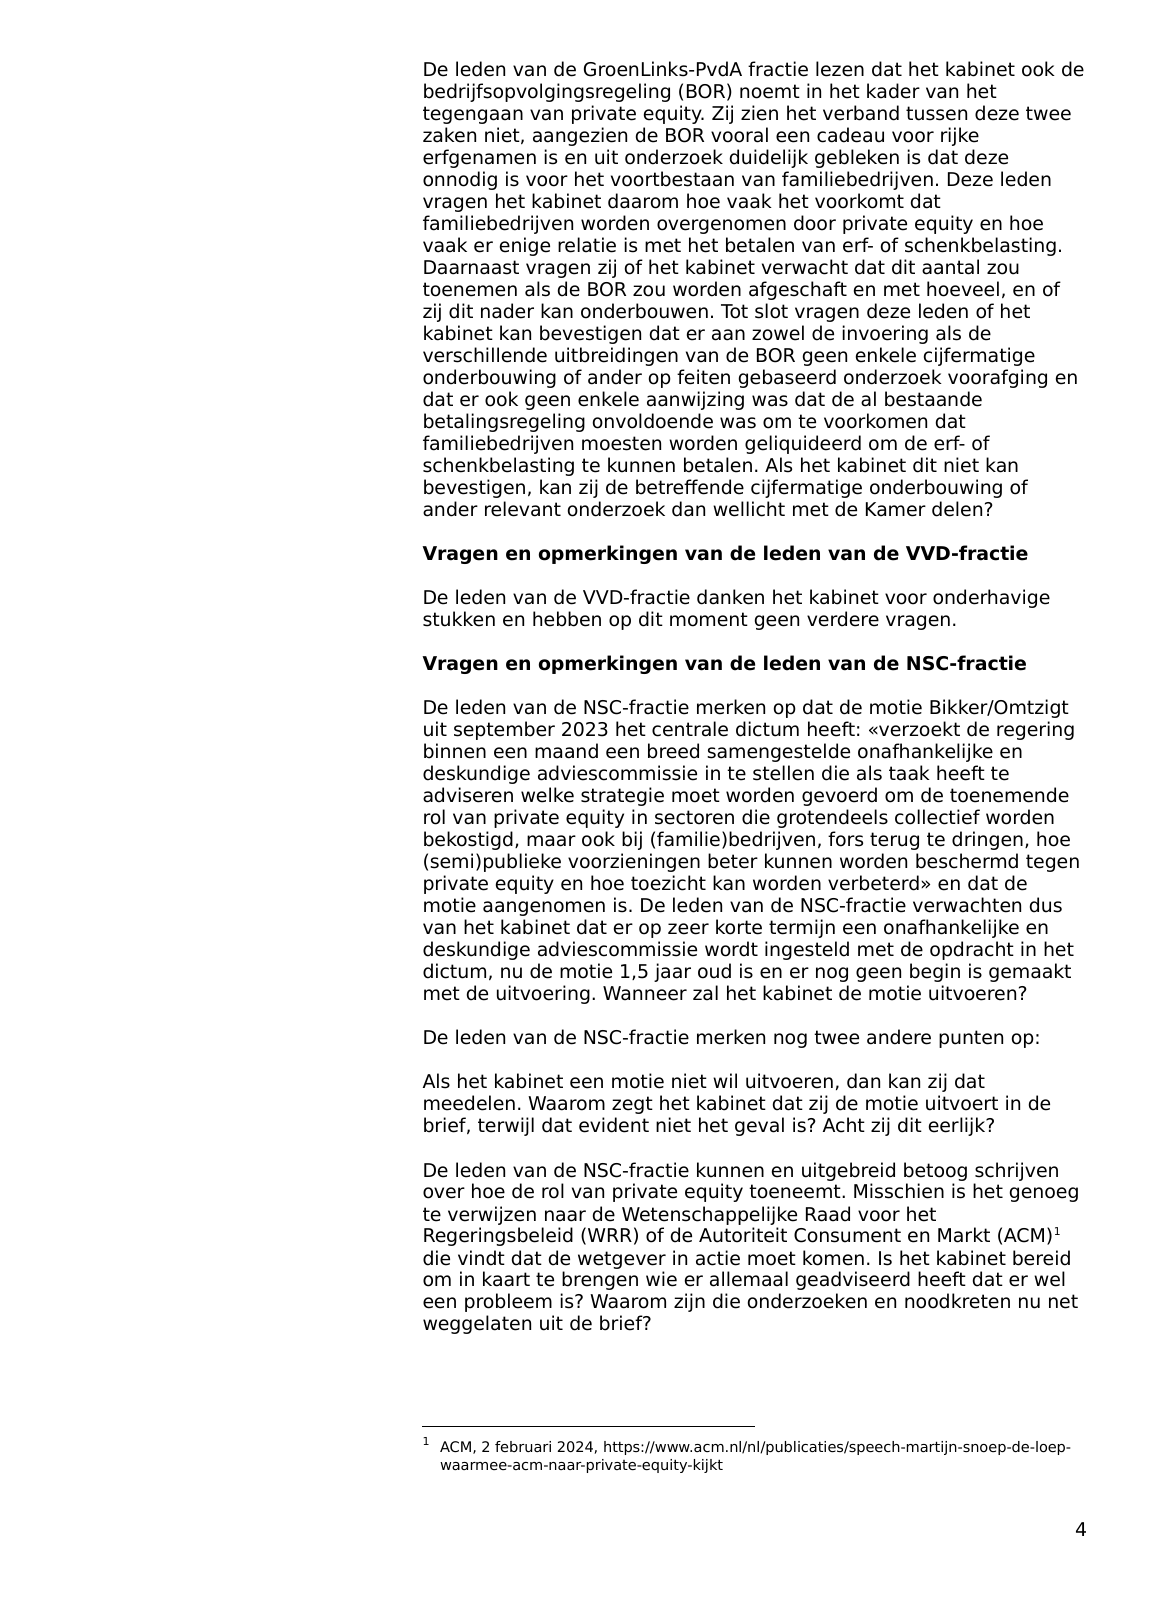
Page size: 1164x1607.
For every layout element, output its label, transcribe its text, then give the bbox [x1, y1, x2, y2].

subtitle Vragen en opmerkingen van de leden van de VVD-fractie [422, 543, 1087, 565]
text De leden van de NSC-fractie kunnen en uitgebreid betoog schrijven over hoe de rol van private equity toeneemt. Misschien is het genoeg te verwijzen naar de Wetenschappelijke Raad voor het Regeringsbeleid (WRR) of de Autoriteit Consument en Markt (ACM) die vindt dat de wetgever in actie moet komen. Is het kabinet bereid om in kaart te brengen wie er allemaal geadviseerd heeft dat er wel een probleem is? Waarom zijn die onderzoeken en noodkreten nu net weggelaten uit de brief? [422, 1159, 1087, 1335]
text Als het kabinet een motie niet wil uitvoeren, dan kan zij dat meedelen. Waarom zegt het kabinet dat zij de motie uitvoert in de brief, terwijl dat evident niet het geval is? Acht zij dit eerlijk? [422, 1071, 1087, 1137]
text De leden van de NSC-fractie merken nog twee andere punten op: [422, 1027, 1087, 1049]
text ACM, 2 februari 2024, https://www.acm.nl/nl/publicaties/speech-martijn-snoep-de-loep-waarmee-acm-naar-private-equity-kijkt [422, 1435, 1087, 1474]
text De leden van de GroenLinks-PvdA fractie lezen dat het kabinet ook de bedrijfsopvolgingsregeling (BOR) noemt in het kader van het tegengaan van private equity. Zij zien het verband tussen deze twee zaken niet, aangezien de BOR vooral een cadeau voor rijke erfgenamen is en uit onderzoek duidelijk gebleken is dat deze onnodig is voor het voortbestaan van familiebedrijven. Deze leden vragen het kabinet daarom hoe vaak het voorkomt dat familiebedrijven worden overgenomen door private equity en hoe vaak er enige relatie is met het betalen van erf- of schenkbelasting. Daarnaast vragen zij of het kabinet verwacht dat dit aantal zou toenemen als de BOR zou worden afgeschaft en met hoeveel, en of zij dit nader kan onderbouwen. Tot slot vragen deze leden of het kabinet kan bevestigen dat er aan zowel de invoering als de verschillende uitbreidingen van de BOR geen enkele cijfermatige onderbouwing of ander op feiten gebaseerd onderzoek voorafging en dat er ook geen enkele aanwijzing was dat de al bestaande betalingsregeling onvoldoende was om te voorkomen dat familiebedrijven moesten worden geliquideerd om de erf- of schenkbelasting te kunnen betalen. Als het kabinet dit niet kan bevestigen, kan zij de betreffende cijfermatige onderbouwing of ander relevant onderzoek dan wellicht met de Kamer delen? [422, 59, 1087, 521]
subtitle Vragen en opmerkingen van de leden van de NSC-fractie [422, 653, 1087, 675]
text De leden van de VVD-fractie danken het kabinet voor onderhavige stukken en hebben op dit moment geen verdere vragen. [422, 587, 1087, 631]
text De leden van de NSC-fractie merken op dat de motie Bikker/Omtzigt uit september 2023 het centrale dictum heeft: «verzoekt de regering binnen een maand een breed samengestelde onafhankelijke en deskundige adviescommissie in te stellen die als taak heeft te adviseren welke strategie moet worden gevoerd om de toenemende rol van private equity in sectoren die grotendeels collectief worden bekostigd, maar ook bij (familie)bedrijven, fors terug te dringen, hoe (semi)publieke voorzieningen beter kunnen worden beschermd tegen private equity en hoe toezicht kan worden verbeterd» en dat de motie aangenomen is. De leden van de NSC-fractie verwachten dus van het kabinet dat er op zeer korte termijn een onafhankelijke en deskundige adviescommissie wordt ingesteld met de opdracht in het dictum, nu de motie 1,5 jaar oud is en er nog geen begin is gemaakt met de uitvoering. Wanneer zal het kabinet de motie uitvoeren? [422, 697, 1087, 1005]
